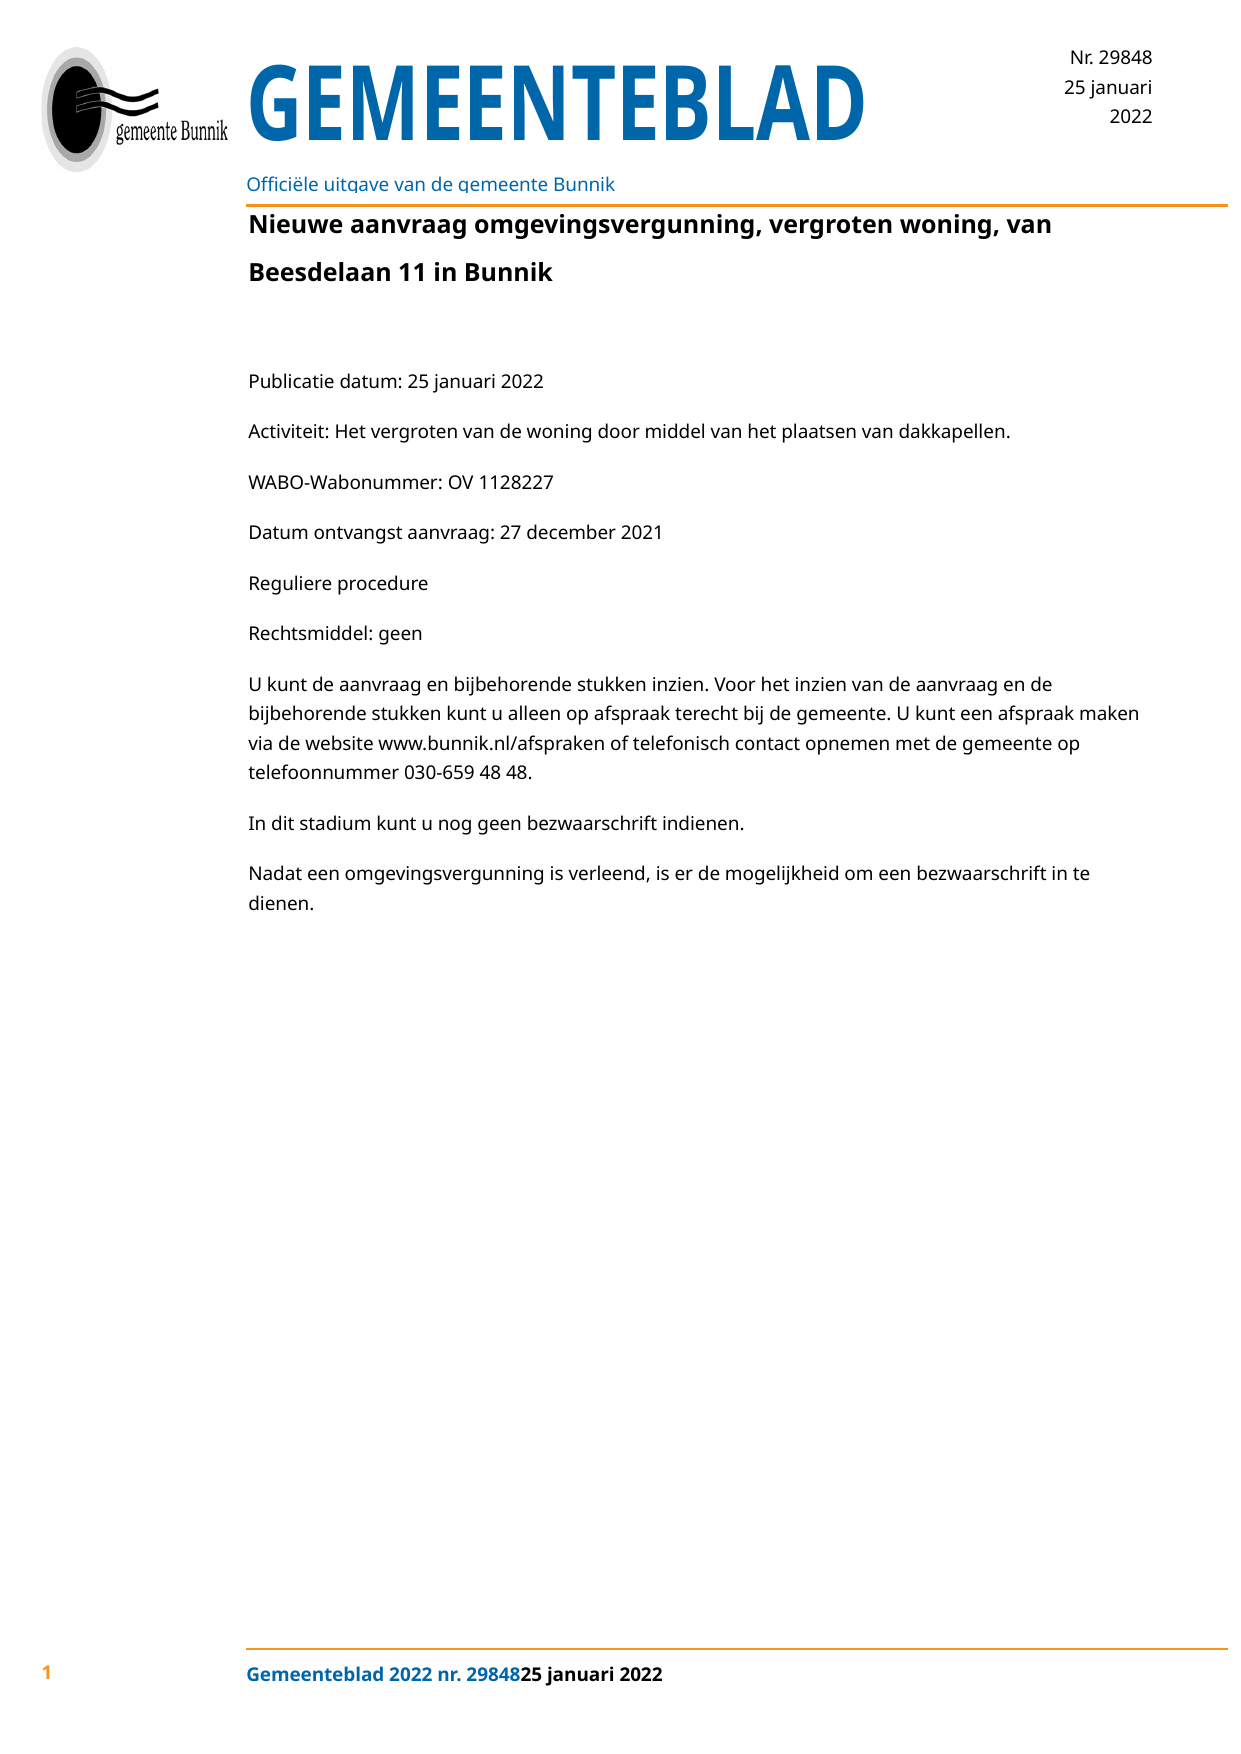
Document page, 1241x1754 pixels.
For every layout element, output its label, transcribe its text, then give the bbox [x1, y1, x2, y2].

text In dit stadium kunt u nog geen bezwaarschrift indienen. [248, 810, 1152, 836]
picture [41, 47, 231, 172]
text Nadat een omgevingsvergunning is verleend, is er de mogelijkheid om een bezwaarschrift in te dienen. [248, 860, 1152, 916]
text Activiteit: Het vergroten van de woning door middel van het plaatsen van dakkapellen. [248, 419, 1152, 444]
text U kunt de aanvraag en bijbehorende stukken inzien. Voor het inzien van de aanvraag en de bijbehorende stukken kunt u alleen op afspraak terecht bij de gemeente. U kunt een afspraak maken via de website www.bunnik.nl/afspraken of telefonisch contact opnemen met de gemeente op telefoonnummer 030-659 48 48. [248, 671, 1152, 785]
text Reguliere procedure [248, 570, 1152, 596]
text Rechtsmiddel: geen [248, 620, 1152, 646]
text WABO-Wabonummer: OV 1128227 [248, 469, 1152, 495]
text Datum ontvangst aanvraag: 27 december 2021 [248, 519, 1152, 545]
text Nieuwe aanvraag omgevingsvergunning, vergroten woning, van Beesdelaan 11 in Bunnik [248, 207, 1152, 288]
text Publicatie datum: 25 januari 2022 [248, 368, 1152, 394]
